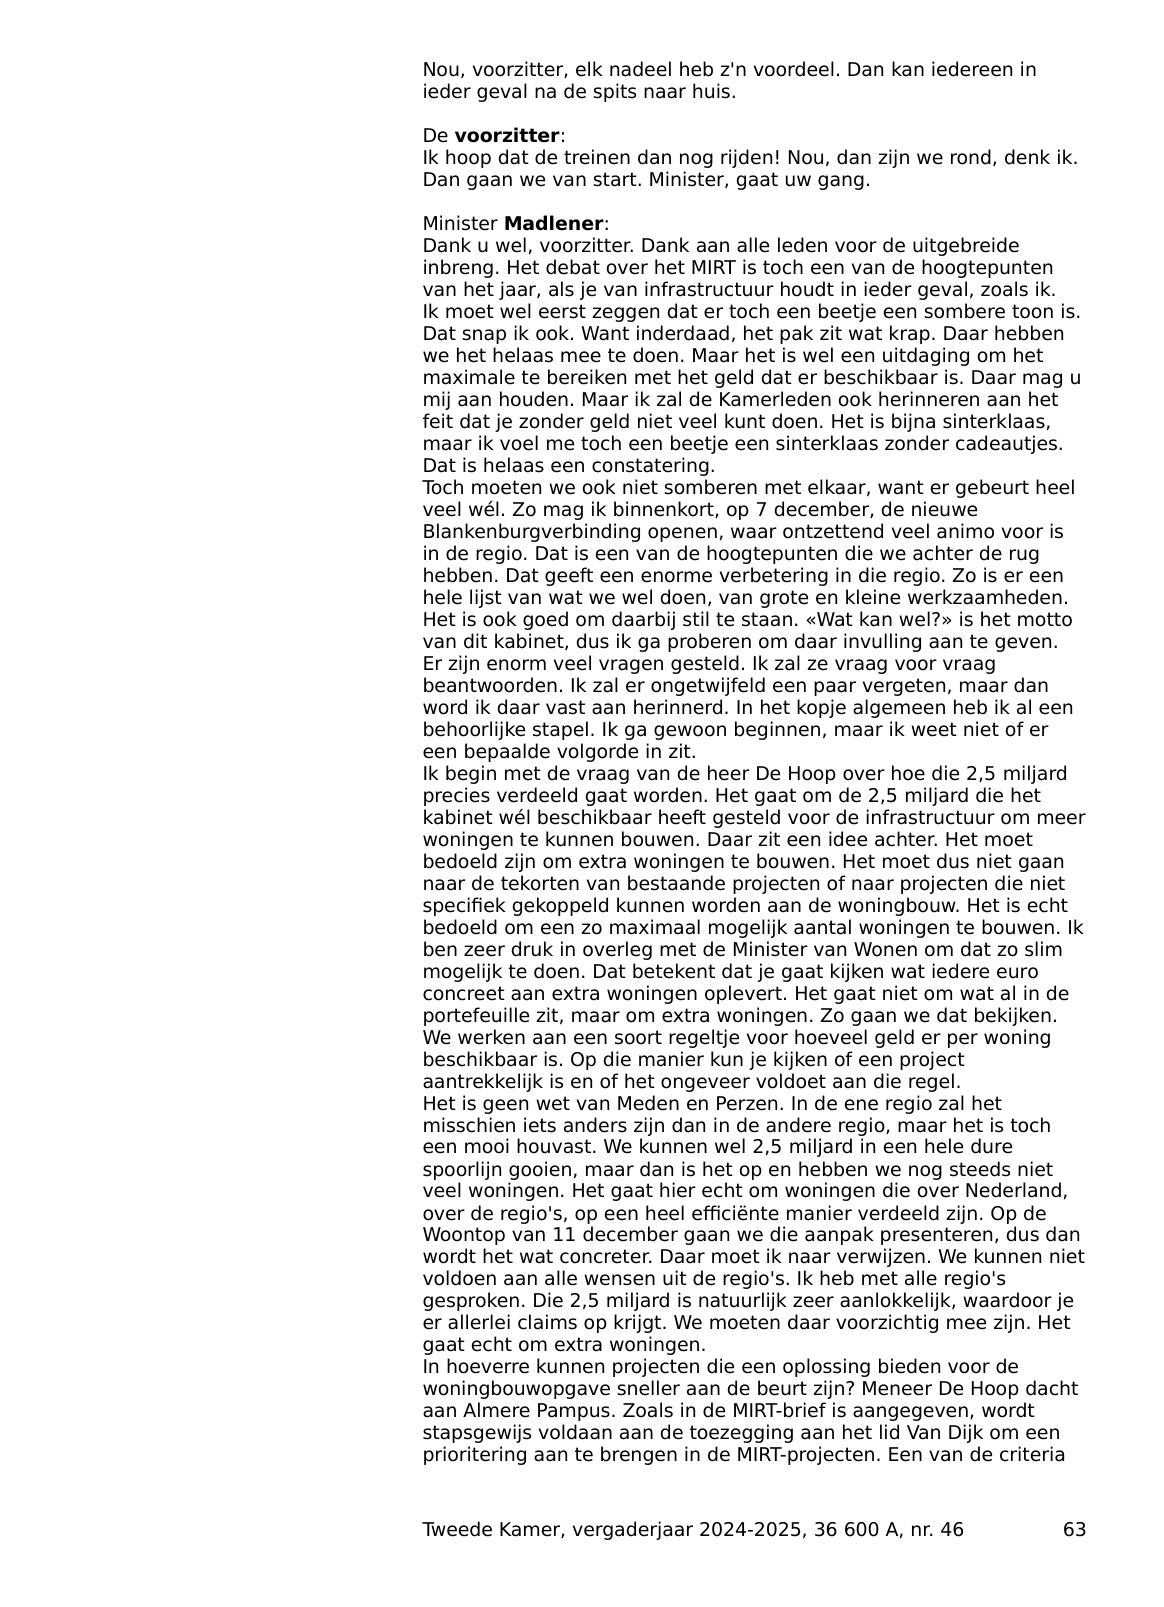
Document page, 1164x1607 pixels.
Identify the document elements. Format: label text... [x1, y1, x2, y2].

text Dank u wel, voorzitter. Dank aan alle leden voor de uitgebreide inbreng. Het debat over het MIRT is toch een van de hoogtepunten van het jaar, als je van infrastructuur houdt in ieder geval, zoals ik. [422, 235, 1087, 301]
text De voorzitter: [422, 125, 1087, 147]
text Nou, voorzitter, elk nadeel heb z'n voordeel. Dan kan iedereen in ieder geval na de spits naar huis. [422, 59, 1087, 103]
text Het is geen wet van Meden en Perzen. In de ene regio zal het misschien iets anders zijn dan in de andere regio, maar het is toch een mooi houvast. We kunnen wel 2,5 miljard in een hele dure spoorlijn gooien, maar dan is het op en hebben we nog steeds niet veel woningen. Het gaat hier echt om woningen die over Nederland, over de regio's, op een heel efficiënte manier verdeeld zijn. Op de Woontop van 11 december gaan we die aanpak presenteren, dus dan wordt het wat concreter. Daar moet ik naar verwijzen. We kunnen niet voldoen aan alle wensen uit de regio's. Ik heb met alle regio's gesproken. Die 2,5 miljard is natuurlijk zeer aanlokkelijk, waardoor je er allerlei claims op krijgt. We moeten daar voorzichtig mee zijn. Het gaat echt om extra woningen. [422, 1092, 1087, 1356]
text Minister Madlener: [422, 213, 1087, 235]
text Ik begin met de vraag van de heer De Hoop over hoe die 2,5 miljard precies verdeeld gaat worden. Het gaat om de 2,5 miljard die het kabinet wél beschikbaar heeft gesteld voor de infrastructuur om meer woningen te kunnen bouwen. Daar zit een idee achter. Het moet bedoeld zijn om extra woningen te bouwen. Het moet dus niet gaan naar de tekorten van bestaande projecten of naar projecten die niet specifiek gekoppeld kunnen worden aan de woningbouw. Het is echt bedoeld om een zo maximaal mogelijk aantal woningen te bouwen. Ik ben zeer druk in overleg met de Minister van Wonen om dat zo slim mogelijk te doen. Dat betekent dat je gaat kijken wat iedere euro concreet aan extra woningen oplevert. Het gaat niet om wat al in de portefeuille zit, maar om extra woningen. Zo gaan we dat bekijken. We werken aan een soort regeltje voor hoeveel geld er per woning beschikbaar is. Op die manier kun je kijken of een project aantrekkelijk is en of het ongeveer voldoet aan die regel. [422, 763, 1087, 1092]
text Er zijn enorm veel vragen gesteld. Ik zal ze vraag voor vraag beantwoorden. Ik zal er ongetwijfeld een paar vergeten, maar dan word ik daar vast aan herinnerd. In het kopje algemeen heb ik al een behoorlijke stapel. Ik ga gewoon beginnen, maar ik weet niet of er een bepaalde volgorde in zit. [422, 653, 1087, 763]
text Toch moeten we ook niet somberen met elkaar, want er gebeurt heel veel wél. Zo mag ik binnenkort, op 7 december, de nieuwe Blankenburgverbinding openen, waar ontzettend veel animo voor is in de regio. Dat is een van de hoogtepunten die we achter de rug hebben. Dat geeft een enorme verbetering in die regio. Zo is er een hele lijst van wat we wel doen, van grote en kleine werkzaamheden. Het is ook goed om daarbij stil te staan. «Wat kan wel?» is het motto van dit kabinet, dus ik ga proberen om daar invulling aan te geven. [422, 477, 1087, 653]
text Ik moet wel eerst zeggen dat er toch een beetje een sombere toon is. Dat snap ik ook. Want inderdaad, het pak zit wat krap. Daar hebben we het helaas mee te doen. Maar het is wel een uitdaging om het maximale te bereiken met het geld dat er beschikbaar is. Daar mag u mij aan houden. Maar ik zal de Kamerleden ook herinneren aan het feit dat je zonder geld niet veel kunt doen. Het is bijna sinterklaas, maar ik voel me toch een beetje een sinterklaas zonder cadeautjes. Dat is helaas een constatering. [422, 301, 1087, 477]
text Ik hoop dat de treinen dan nog rijden! Nou, dan zijn we rond, denk ik. Dan gaan we van start. Minister, gaat uw gang. [422, 147, 1087, 191]
text In hoeverre kunnen projecten die een oplossing bieden voor de woningbouwopgave sneller aan de beurt zijn? Meneer De Hoop dacht aan Almere Pampus. Zoals in de MIRT-brief is aangegeven, wordt stapsgewijs voldaan aan de toezegging aan het lid Van Dijk om een prioritering aan te brengen in de MIRT-projecten. Een van de criteria [422, 1356, 1087, 1466]
